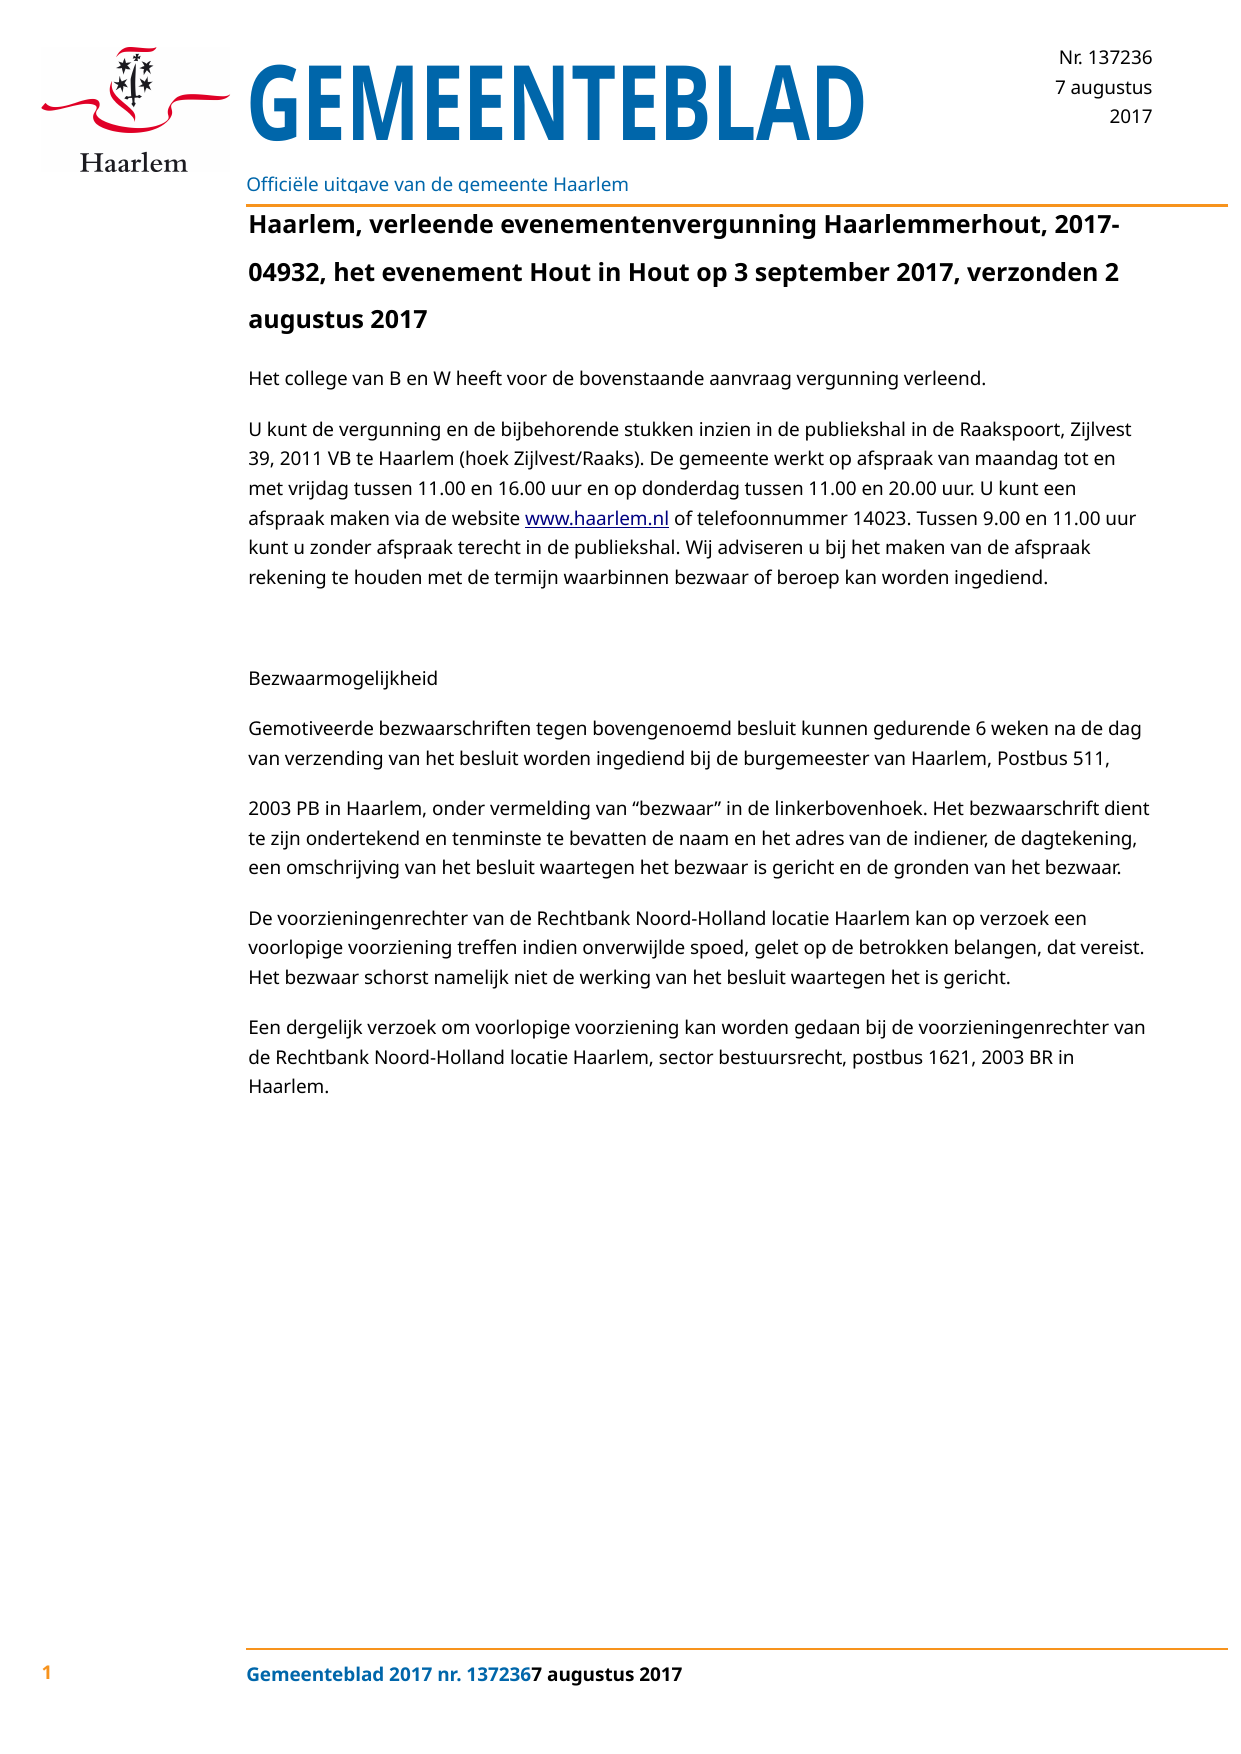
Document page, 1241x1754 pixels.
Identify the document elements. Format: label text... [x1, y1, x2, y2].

text De voorzieningenrechter van de Rechtbank Noord-Holland locatie Haarlem kan op verzoek een voorlopige voorziening treffen indien onverwijlde spoed, gelet op de betrokken belangen, dat vereist. Het bezwaar schorst namelijk niet de werking van het besluit waartegen het is gericht. [248, 905, 1152, 989]
text Gemotiveerde bezwaarschriften tegen bovengenoemd besluit kunnen gedurende 6 weken na de dag van verzending van het besluit worden ingediend bij de burgemeester van Haarlem, Postbus 511, [248, 715, 1152, 770]
text U kunt de vergunning en de bijbehorende stukken inzien in de publiekshal in de Raakspoort, Zijlvest 39, 2011 VB te Haarlem (hoek Zijlvest/Raaks). De gemeente werkt op afspraak van maandag tot en met vrijdag tussen 11.00 en 16.00 uur en op donderdag tussen 11.00 en 20.00 uur. U kunt een afspraak maken via de website www.haarlem.nl of telefoonnummer 14023. Tussen 9.00 en 11.00 uur kunt u zonder afspraak terecht in de publiekshal. Wij adviseren u bij het maken van de afspraak rekening te houden met de termijn waarbinnen bezwaar of beroep kan worden ingediend. [248, 416, 1152, 589]
text Een dergelijk verzoek om voorlopige voorziening kan worden gedaan bij de voorzieningenrechter van de Rechtbank Noord-Holland locatie Haarlem, sector bestuursrecht, postbus 1621, 2003 BR in Haarlem. [248, 1014, 1152, 1099]
text Bezwaarmogelijkheid [248, 665, 1152, 690]
picture [41, 47, 231, 172]
text Het college van B en W heeft voor de bovenstaande aanvraag vergunning verleend. [248, 366, 1152, 391]
text 2003 PB in Haarlem, onder vermelding van “bezwaar” in de linkerbovenhoek. Het bezwaarschrift dient te zijn ondertekend en tenminste te bevatten de naam en het adres van de indiener, de dagtekening, een omschrijving van het besluit waartegen het bezwaar is gericht en de gronden van het bezwaar. [248, 795, 1152, 880]
text Haarlem, verleende evenementenvergunning Haarlemmerhout, 2017-04932, het evenement Hout in Hout op 3 september 2017, verzonden 2 augustus 2017 [248, 207, 1152, 336]
